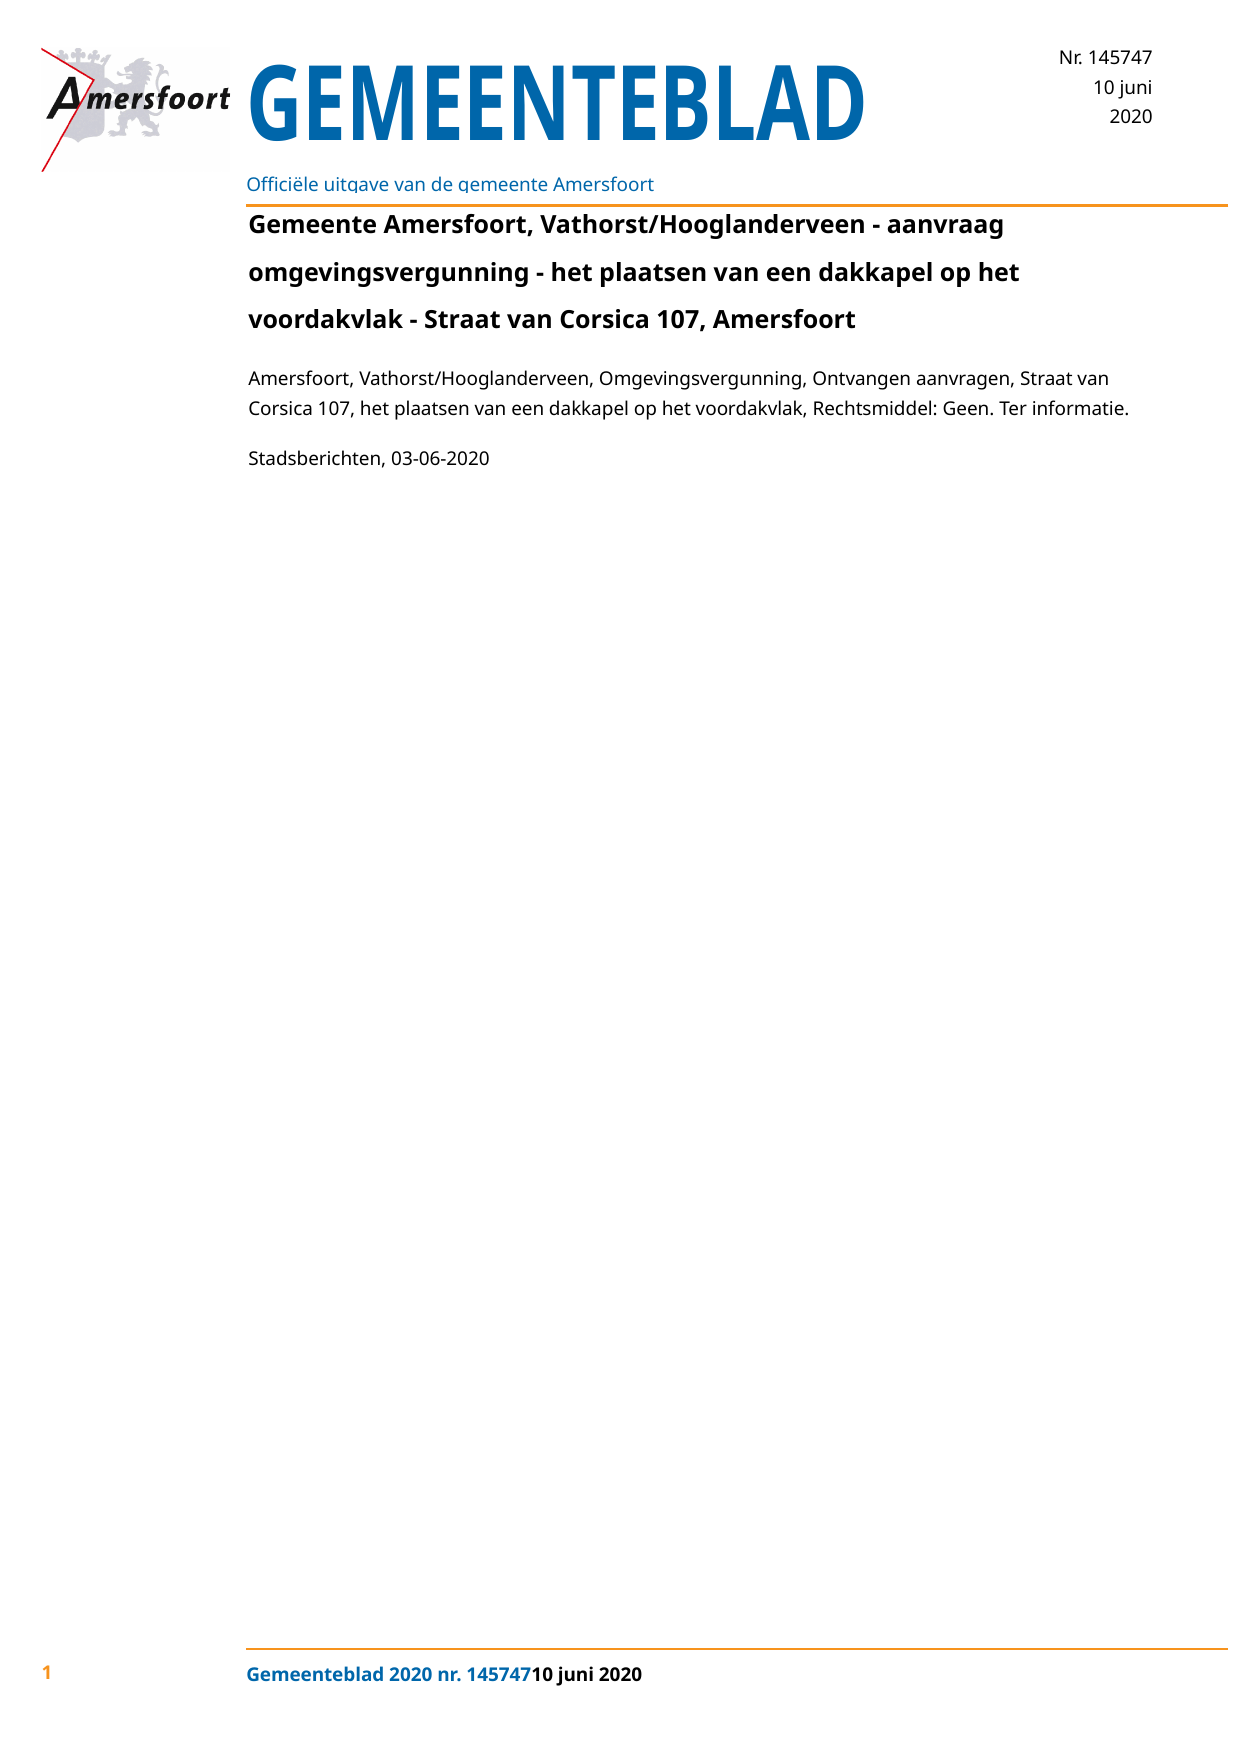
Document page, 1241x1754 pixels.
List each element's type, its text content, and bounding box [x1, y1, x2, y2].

text Gemeente Amersfoort, Vathorst/Hooglanderveen - aanvraag omgevingsvergunning - het plaatsen van een dakkapel op het voordakvlak - Straat van Corsica 107, Amersfoort [248, 207, 1152, 336]
picture [41, 47, 231, 172]
text Amersfoort, Vathorst/Hooglanderveen, Omgevingsvergunning, Ontvangen aanvragen, Straat van Corsica 107, het plaatsen van een dakkapel op het voordakvlak, Rechtsmiddel: Geen. Ter informatie. [248, 366, 1152, 421]
text Stadsberichten, 03-06-2020 [248, 446, 1152, 471]
